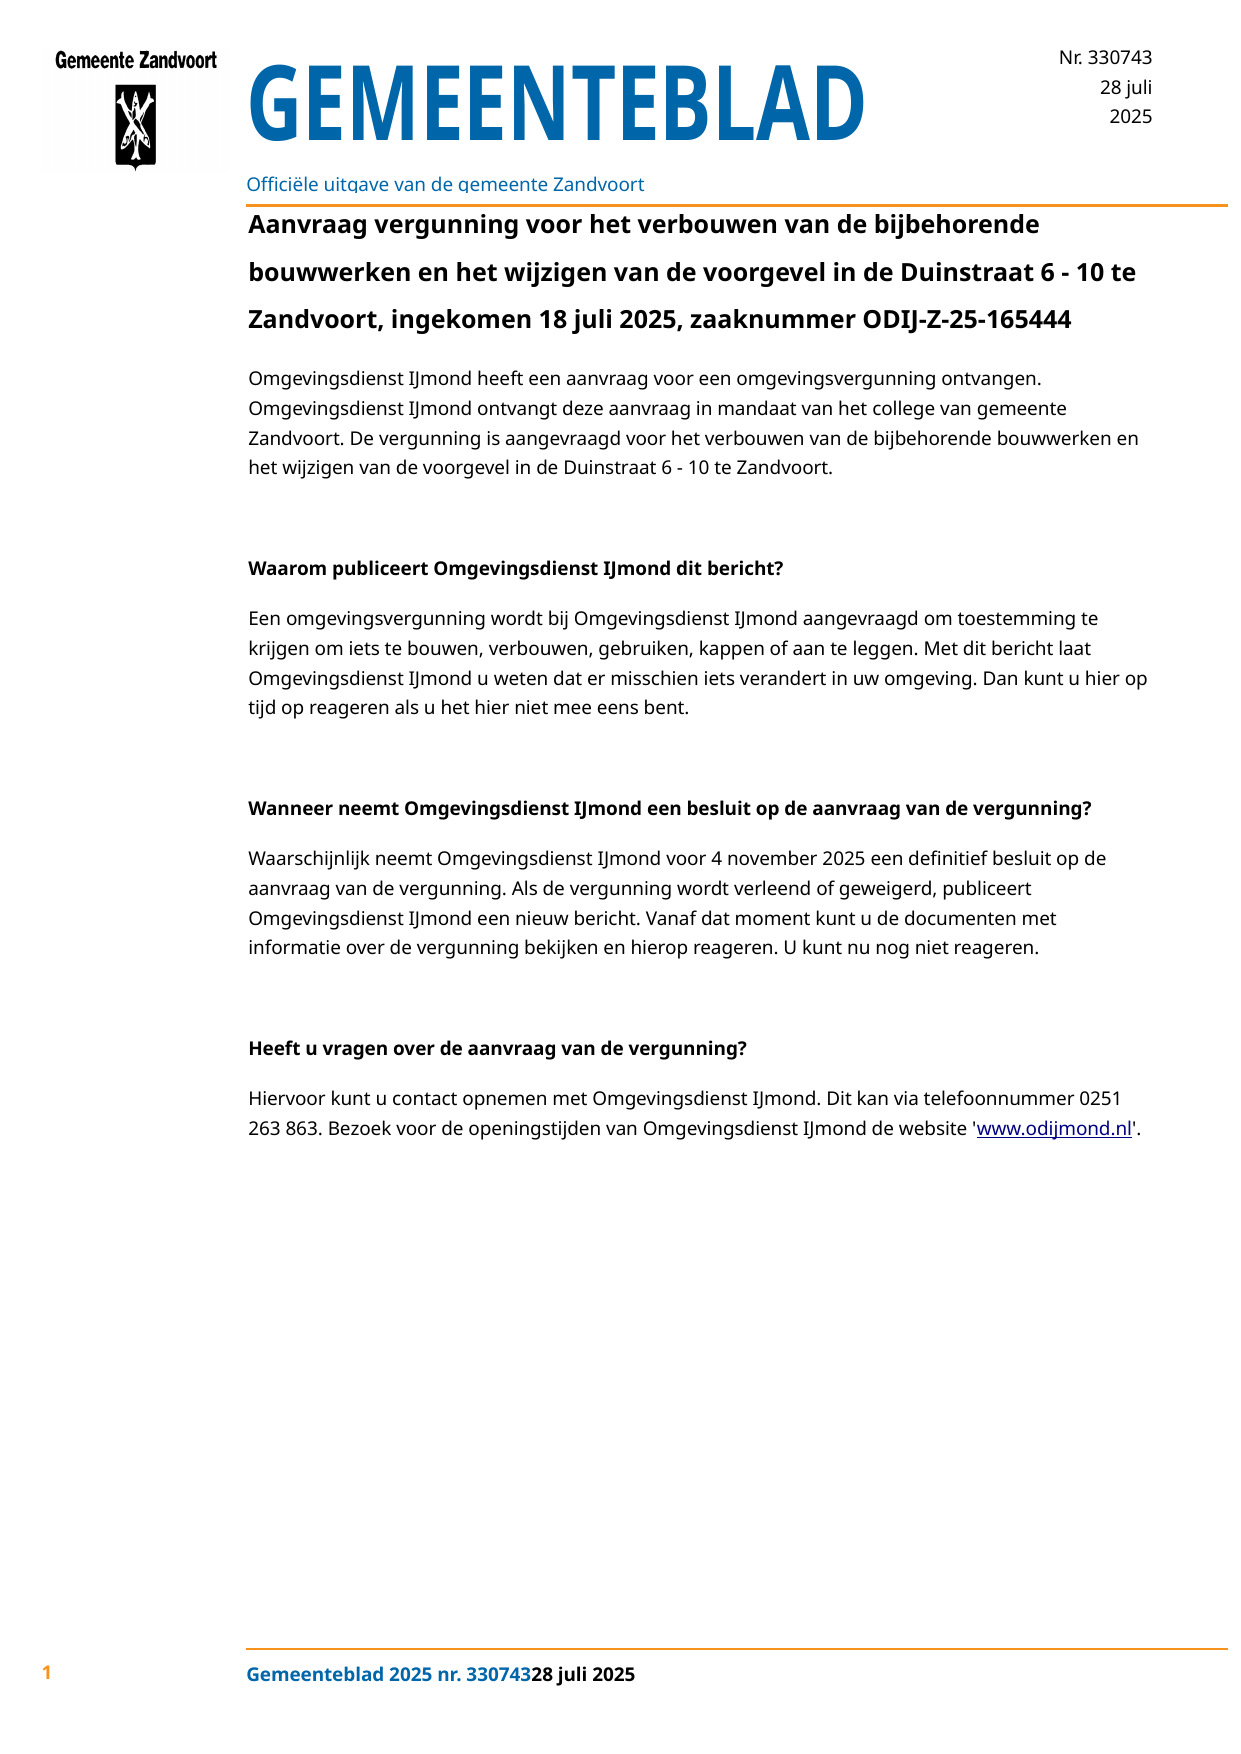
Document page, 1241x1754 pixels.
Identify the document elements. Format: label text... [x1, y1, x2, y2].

text Aanvraag vergunning voor het verbouwen van de bijbehorende bouwwerken en het wijzigen van de voorgevel in de Duinstraat 6 - 10 te Zandvoort, ingekomen 18 juli 2025, zaaknummer ODIJ-Z-25-165444 [248, 207, 1152, 336]
text Heeft u vragen over de aanvraag van de vergunning? [248, 1035, 1152, 1061]
text Wanneer neemt Omgevingsdienst IJmond een besluit op de aanvraag van de vergunning? [248, 795, 1152, 821]
text Hiervoor kunt u contact opnemen met Omgevingsdienst IJmond. Dit kan via telefoonnummer 0251 263 863. Bezoek voor de openingstijden van Omgevingsdienst IJmond de website 'www.odijmond.nl'. [248, 1086, 1152, 1141]
picture [41, 47, 231, 172]
text Een omgevingsvergunning wordt bij Omgevingsdienst IJmond aangevraagd om toestemming te krijgen om iets te bouwen, verbouwen, gebruiken, kappen of aan te leggen. Met dit bericht laat Omgevingsdienst IJmond u weten dat er misschien iets verandert in uw omgeving. Dan kunt u hier op tijd op reageren als u het hier niet mee eens bent. [248, 606, 1152, 720]
text Waarom publiceert Omgevingsdienst IJmond dit bericht? [248, 555, 1152, 581]
text Omgevingsdienst IJmond heeft een aanvraag voor een omgevingsvergunning ontvangen. Omgevingsdienst IJmond ontvangt deze aanvraag in mandaat van het college van gemeente Zandvoort. De vergunning is aangevraagd voor het verbouwen van de bijbehorende bouwwerken en het wijzigen van de voorgevel in de Duinstraat 6 - 10 te Zandvoort. [248, 366, 1152, 480]
text Waarschijnlijk neemt Omgevingsdienst IJmond voor 4 november 2025 een definitief besluit op de aanvraag van de vergunning. Als de vergunning wordt verleend of geweigerd, publiceert Omgevingsdienst IJmond een nieuw bericht. Vanaf dat moment kunt u de documenten met informatie over de vergunning bekijken en hierop reageren. U kunt nu nog niet reageren. [248, 846, 1152, 960]
